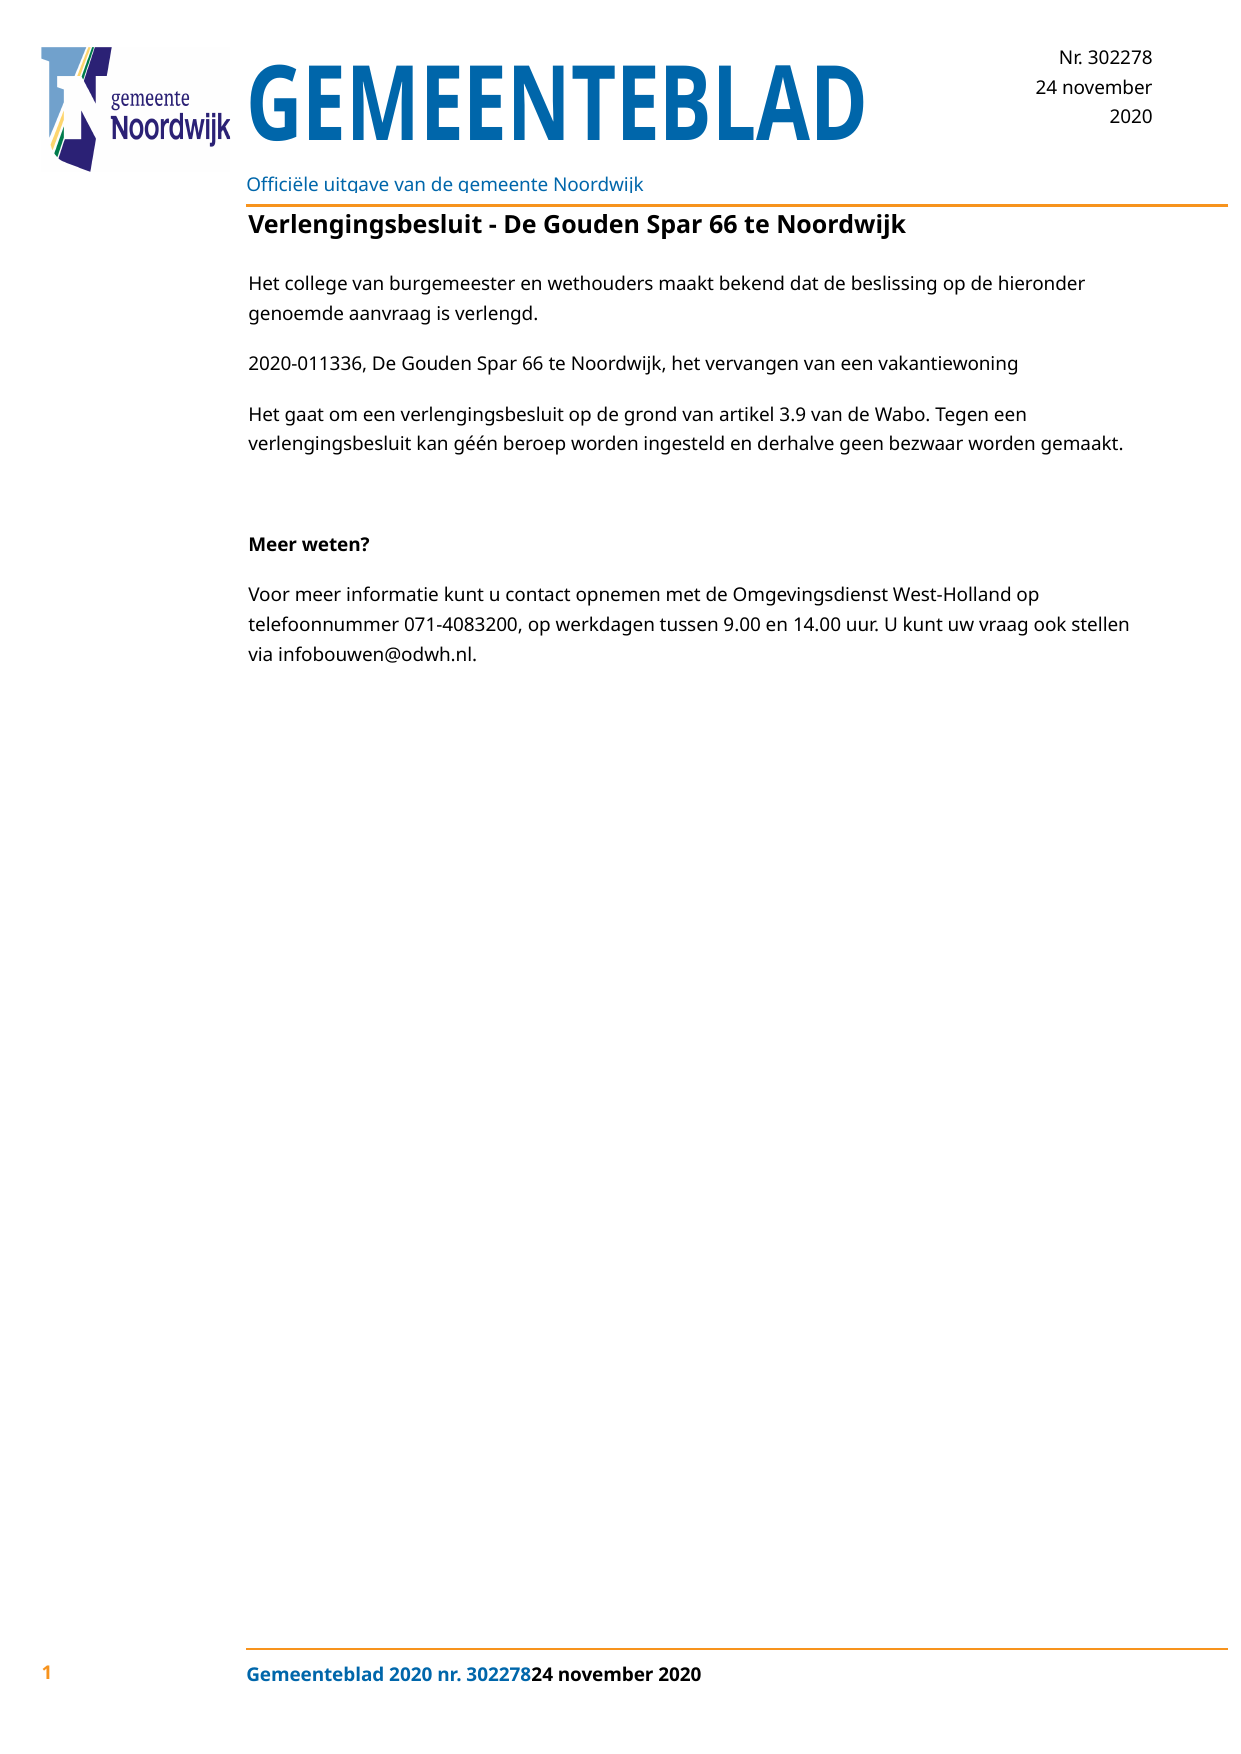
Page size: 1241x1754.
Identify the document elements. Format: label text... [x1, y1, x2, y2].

text 2020-011336, De Gouden Spar 66 te Noordwijk, het vervangen van een vakantiewoning [248, 350, 1152, 376]
picture [41, 47, 231, 172]
text Het college van burgemeester en wethouders maakt bekend dat de beslissing op de hieronder genoemde aanvraag is verlengd. [248, 270, 1152, 326]
text Het gaat om een verlengingsbesluit op de grond van artikel 3.9 van de Wabo. Tegen een verlengingsbesluit kan géén beroep worden ingesteld en derhalve geen bezwaar worden gemaakt. [248, 401, 1152, 456]
text Voor meer informatie kunt u contact opnemen met de Omgevingsdienst West-Holland op telefoonnummer 071-4083200, op werkdagen tussen 9.00 en 14.00 uur. U kunt uw vraag ook stellen via infobouwen@odwh.nl. [248, 582, 1152, 666]
text Verlengingsbesluit - De Gouden Spar 66 te Noordwijk [248, 207, 1152, 241]
text Meer weten? [248, 531, 1152, 557]
